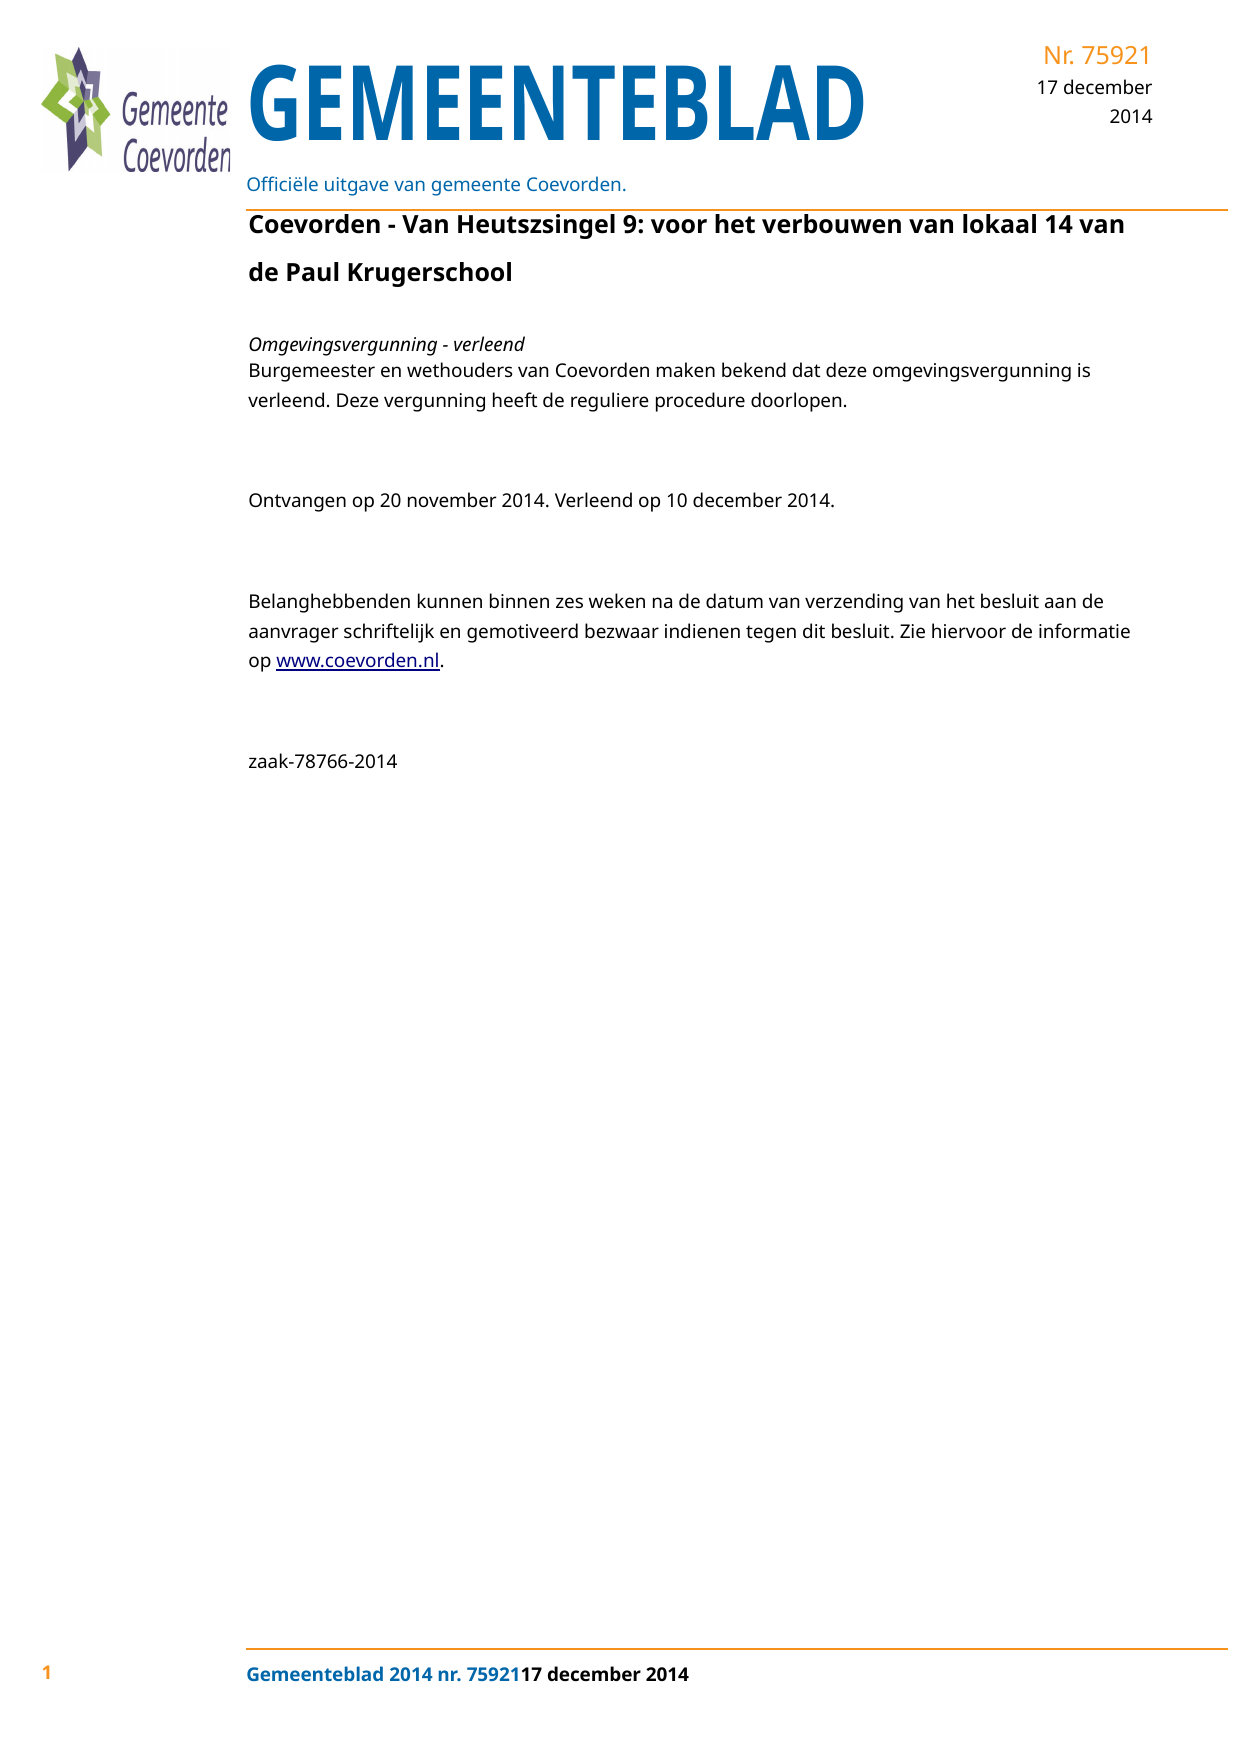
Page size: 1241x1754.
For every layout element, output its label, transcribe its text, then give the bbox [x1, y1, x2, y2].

text Belanghebbenden kunnen binnen zes weken na de datum van verzending van het besluit aan de aanvrager schriftelijk en gemotiveerd bezwaar indienen tegen dit besluit. Zie hiervoor de informatie op www.coevorden.nl. [248, 588, 1152, 673]
text Burgemeester en wethouders van Coevorden maken bekend dat deze omgevingsvergunning is verleend. Deze vergunning heeft de reguliere procedure doorlopen. [248, 357, 1152, 412]
text zaak-78766-2014 [248, 748, 1152, 774]
text Coevorden - Van Heutszsingel 9: voor het verbouwen van lokaal 14 van de Paul Krugerschool [248, 211, 1152, 288]
picture [41, 47, 231, 172]
text Ontvangen op 20 november 2014. Verleend op 10 december 2014. [248, 488, 1152, 513]
text Omgevingsvergunning - verleend [248, 331, 1152, 357]
